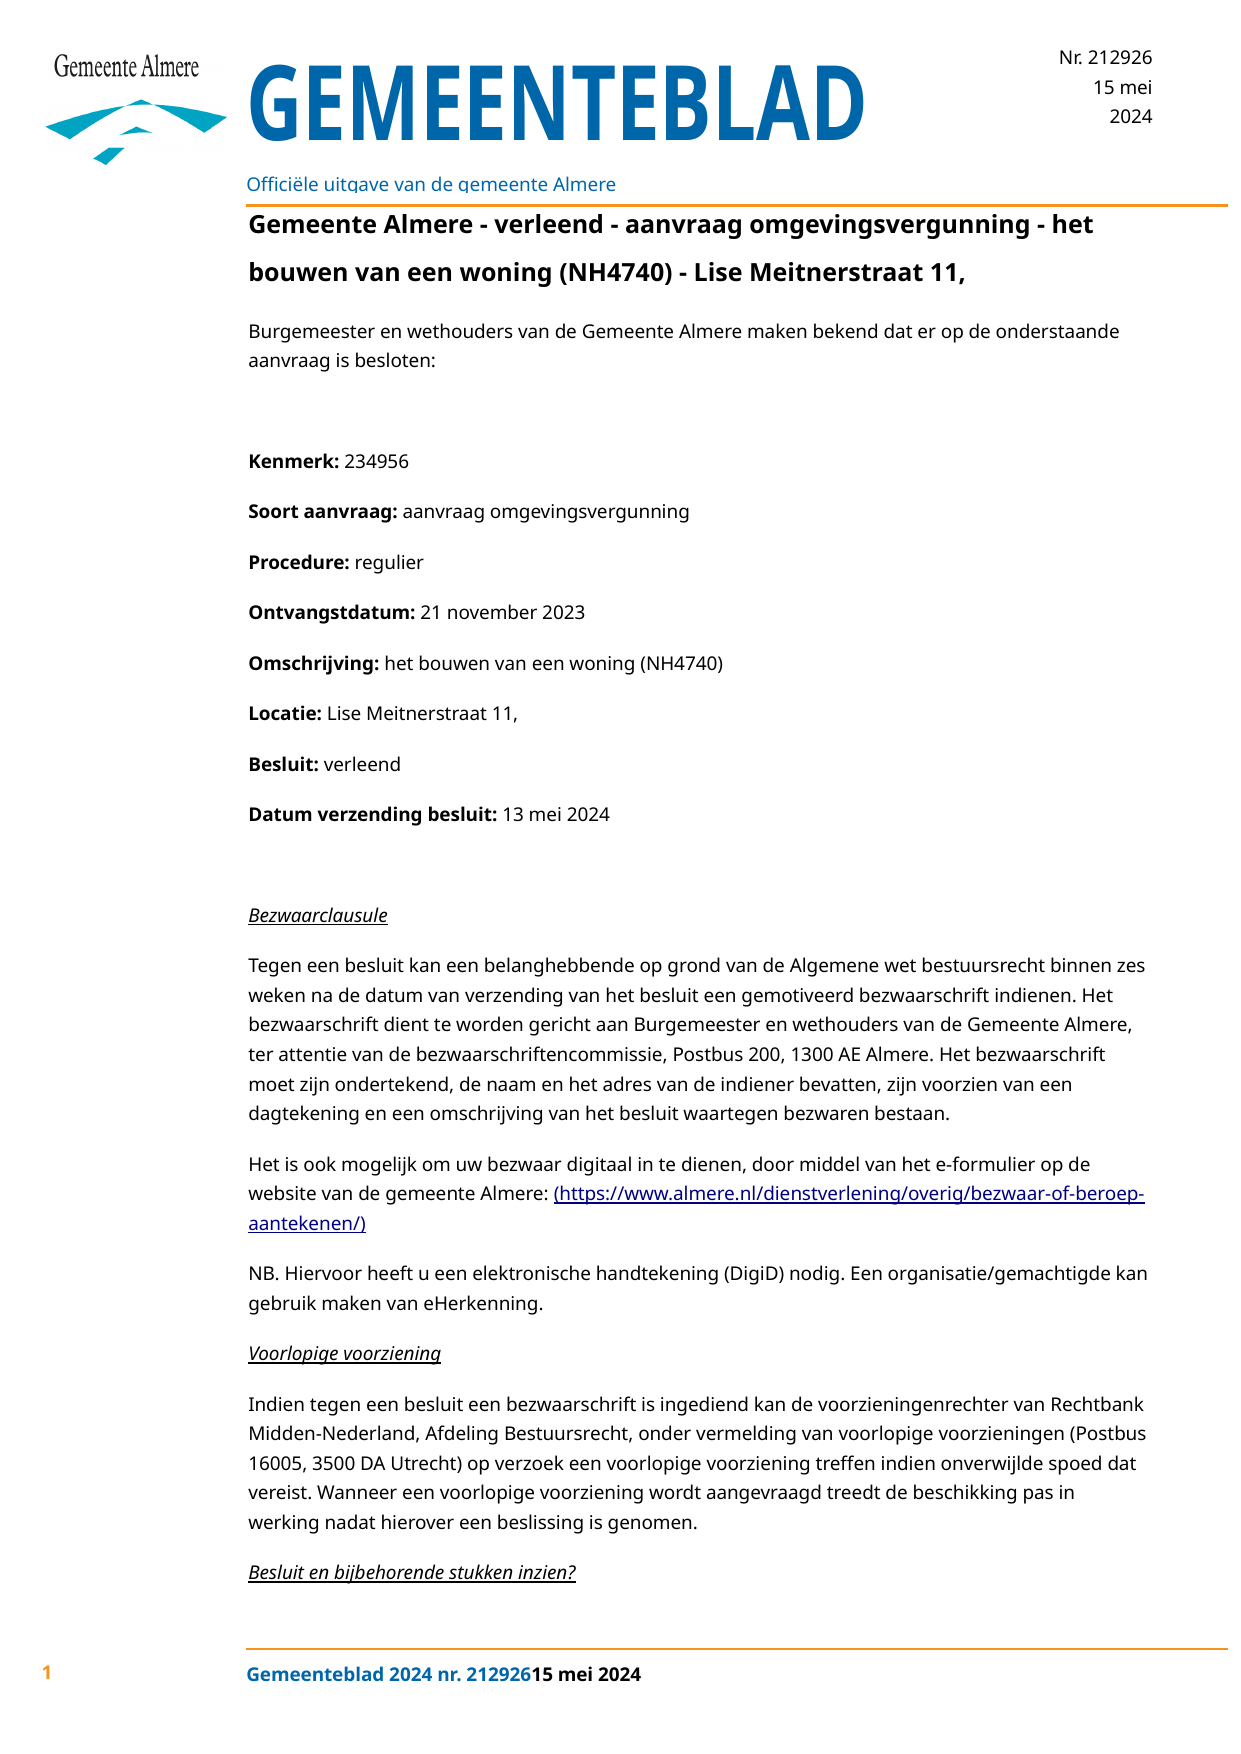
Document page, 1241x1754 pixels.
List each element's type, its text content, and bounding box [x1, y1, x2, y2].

text Burgemeester en wethouders van de Gemeente Almere maken bekend dat er op de onderstaande aanvraag is besloten: [248, 318, 1152, 373]
text NB. Hiervoor heeft u een elektronische handtekening (DigiD) nodig. Een organisatie/gemachtigde kan gebruik maken van eHerkenning. [248, 1260, 1152, 1316]
text Datum verzending besluit: 13 mei 2024 [248, 801, 1152, 827]
text Soort aanvraag: aanvraag omgevingsvergunning [248, 499, 1152, 524]
text Procedure: regulier [248, 549, 1152, 575]
text Besluit en bijbehorende stukken inzien? [248, 1559, 1152, 1585]
picture [41, 47, 231, 172]
text Omschrijving: het bouwen van een woning (NH4740) [248, 650, 1152, 676]
text Het is ook mogelijk om uw bezwaar digitaal in te dienen, door middel van het e-formulier op de website van de gemeente Almere: (https://www.almere.nl/dienstverlening/overig/bezwaar-of-beroep-aantekenen/) [248, 1151, 1152, 1236]
text Locatie: Lise Meitnerstraat 11, [248, 700, 1152, 726]
text Voorlopige voorziening [248, 1340, 1152, 1366]
text Bezwaarclausule [248, 902, 1152, 928]
text Ontvangstdatum: 21 november 2023 [248, 599, 1152, 625]
text Indien tegen een besluit een bezwaarschrift is ingediend kan de voorzieningenrechter van Rechtbank Midden-Nederland, Afdeling Bestuursrecht, onder vermelding van voorlopige voorzieningen (Postbus 16005, 3500 DA Utrecht) op verzoek een voorlopige voorziening treffen indien onverwijlde spoed dat vereist. Wanneer een voorlopige voorziening wordt aangevraagd treedt de beschikking pas in werking nadat hierover een beslissing is genomen. [248, 1391, 1152, 1535]
text Gemeente Almere - verleend - aanvraag omgevingsvergunning - het bouwen van een woning (NH4740) - Lise Meitnerstraat 11, [248, 207, 1152, 288]
text Kenmerk: 234956 [248, 448, 1152, 474]
text Tegen een besluit kan een belanghebbende op grond van de Algemene wet bestuursrecht binnen zes weken na de datum van verzending van het besluit een gemotiveerd bezwaarschrift indienen. Het bezwaarschrift dient te worden gericht aan Burgemeester en wethouders van de Gemeente Almere, ter attentie van de bezwaarschriftencommissie, Postbus 200, 1300 AE Almere. Het bezwaarschrift moet zijn ondertekend, de naam en het adres van de indiener bevatten, zijn voorzien van een dagtekening en een omschrijving van het besluit waartegen bezwaren bestaan. [248, 952, 1152, 1126]
text Besluit: verleend [248, 751, 1152, 777]
